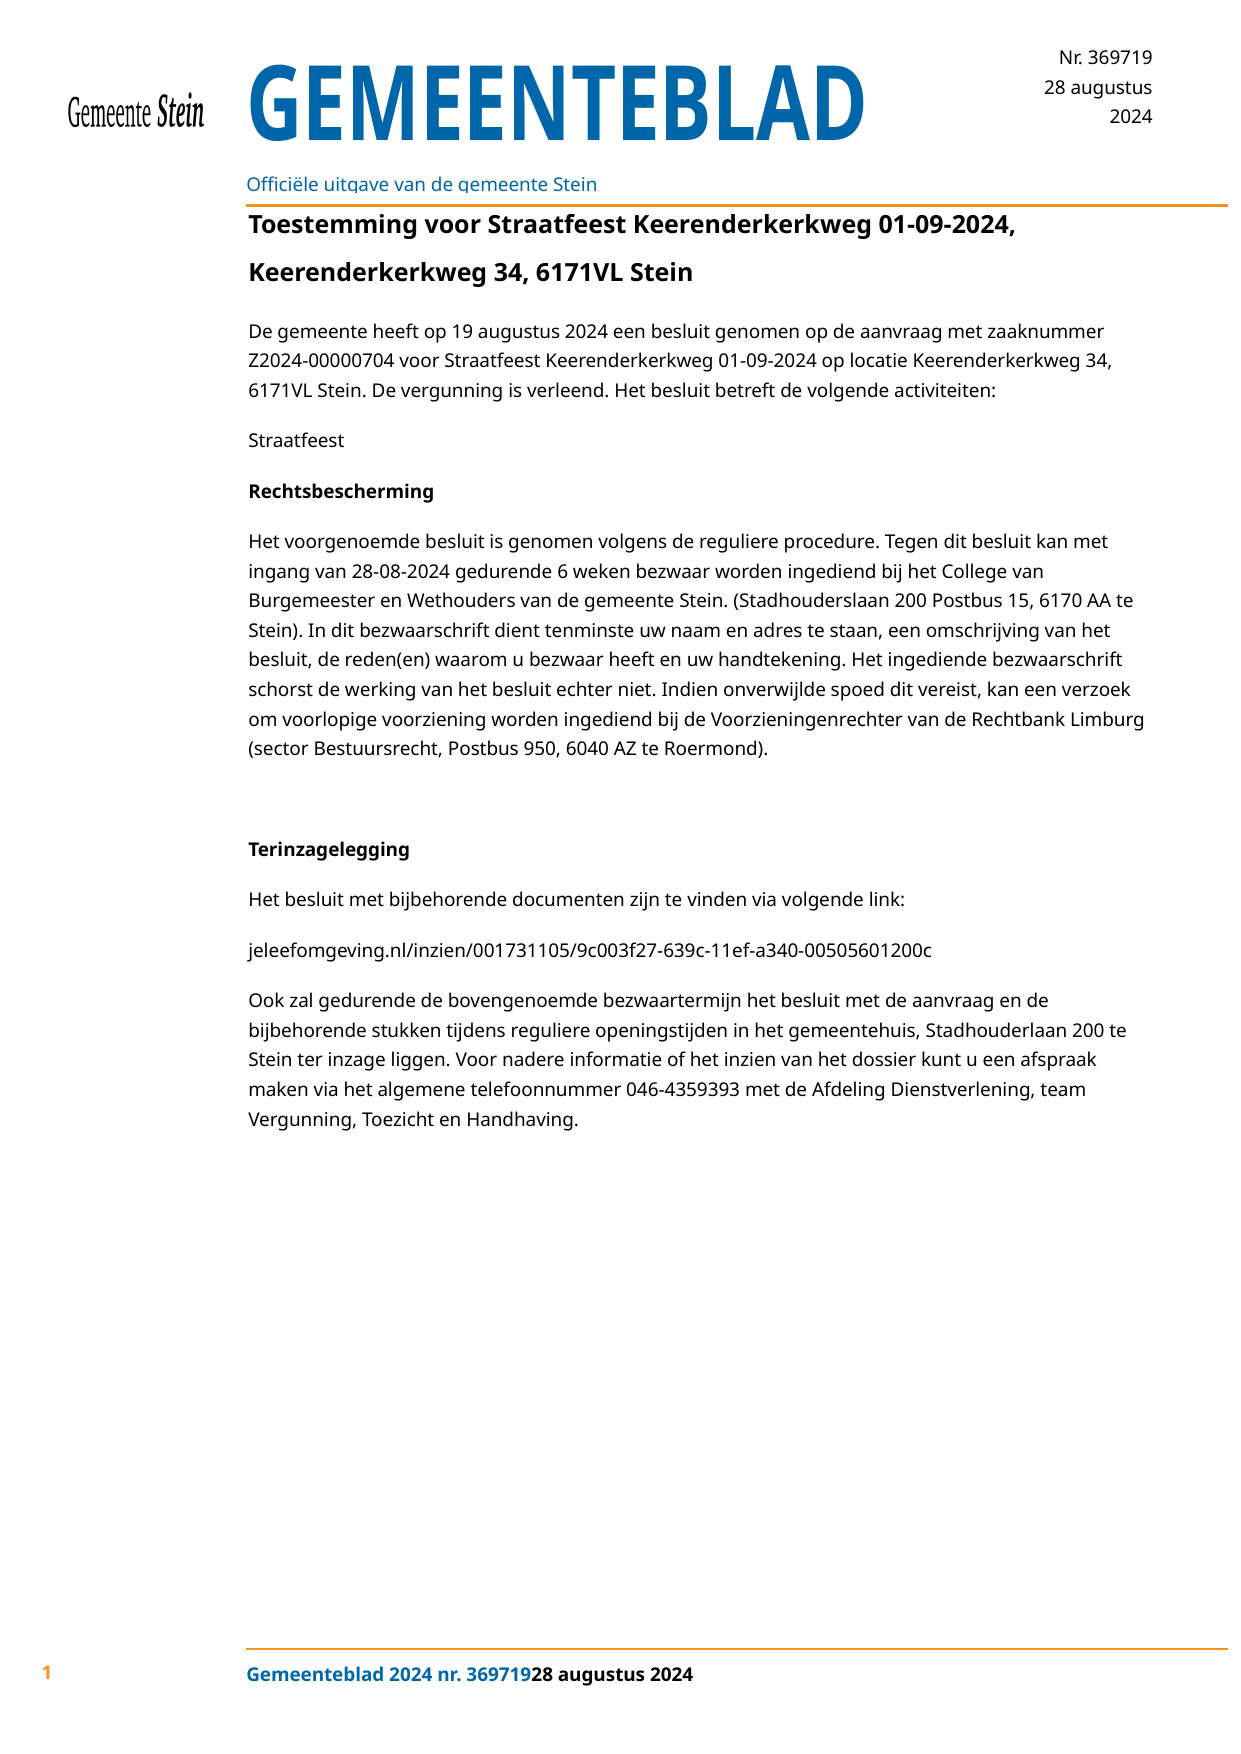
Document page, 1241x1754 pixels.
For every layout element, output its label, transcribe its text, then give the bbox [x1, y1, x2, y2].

text De gemeente heeft op 19 augustus 2024 een besluit genomen op de aanvraag met zaaknummer Z2024-00000704 voor Straatfeest Keerenderkerkweg 01-09-2024 op locatie Keerenderkerkweg 34, 6171VL Stein. De vergunning is verleend. Het besluit betreft de volgende activiteiten: [248, 318, 1152, 403]
text Het voorgenoemde besluit is genomen volgens de reguliere procedure. Tegen dit besluit kan met ingang van 28-08-2024 gedurende 6 weken bezwaar worden ingediend bij het College van Burgemeester en Wethouders van de gemeente Stein. (Stadhouderslaan 200 Postbus 15, 6170 AA te Stein). In dit bezwaarschrift dient tenminste uw naam en adres te staan, een omschrijving van het besluit, de reden(en) waarom u bezwaar heeft en uw handtekening. Het ingediende bezwaarschrift schorst de werking van het besluit echter niet. Indien onverwijlde spoed dit vereist, kan een verzoek om voorlopige voorziening worden ingediend bij de Voorzieningenrechter van de Rechtbank Limburg (sector Bestuursrecht, Postbus 950, 6040 AZ te Roermond). [248, 528, 1152, 761]
text Ook zal gedurende de bovengenoemde bezwaartermijn het besluit met de aanvraag en de bijbehorende stukken tijdens reguliere openingstijden in het gemeentehuis, Stadhouderlaan 200 te Stein ter inzage liggen. Voor nadere informatie of het inzien van het dossier kunt u een afspraak maken via het algemene telefoonnummer 046-4359393 met de Afdeling Dienstverlening, team Vergunning, Toezicht en Handhaving. [248, 987, 1152, 1132]
text Terinzagelegging [248, 836, 1152, 862]
text Rechtsbescherming [248, 478, 1152, 504]
text Straatfeest [248, 427, 1152, 453]
text Het besluit met bijbehorende documenten zijn te vinden via volgende link: [248, 887, 1152, 912]
text Toestemming voor Straatfeest Keerenderkerkweg 01-09-2024, Keerenderkerkweg 34, 6171VL Stein [248, 207, 1152, 288]
text jeleefomgeving.nl/inzien/001731105/9c003f27-639c-11ef-a340-00505601200c [248, 937, 1152, 963]
picture [41, 47, 231, 172]
